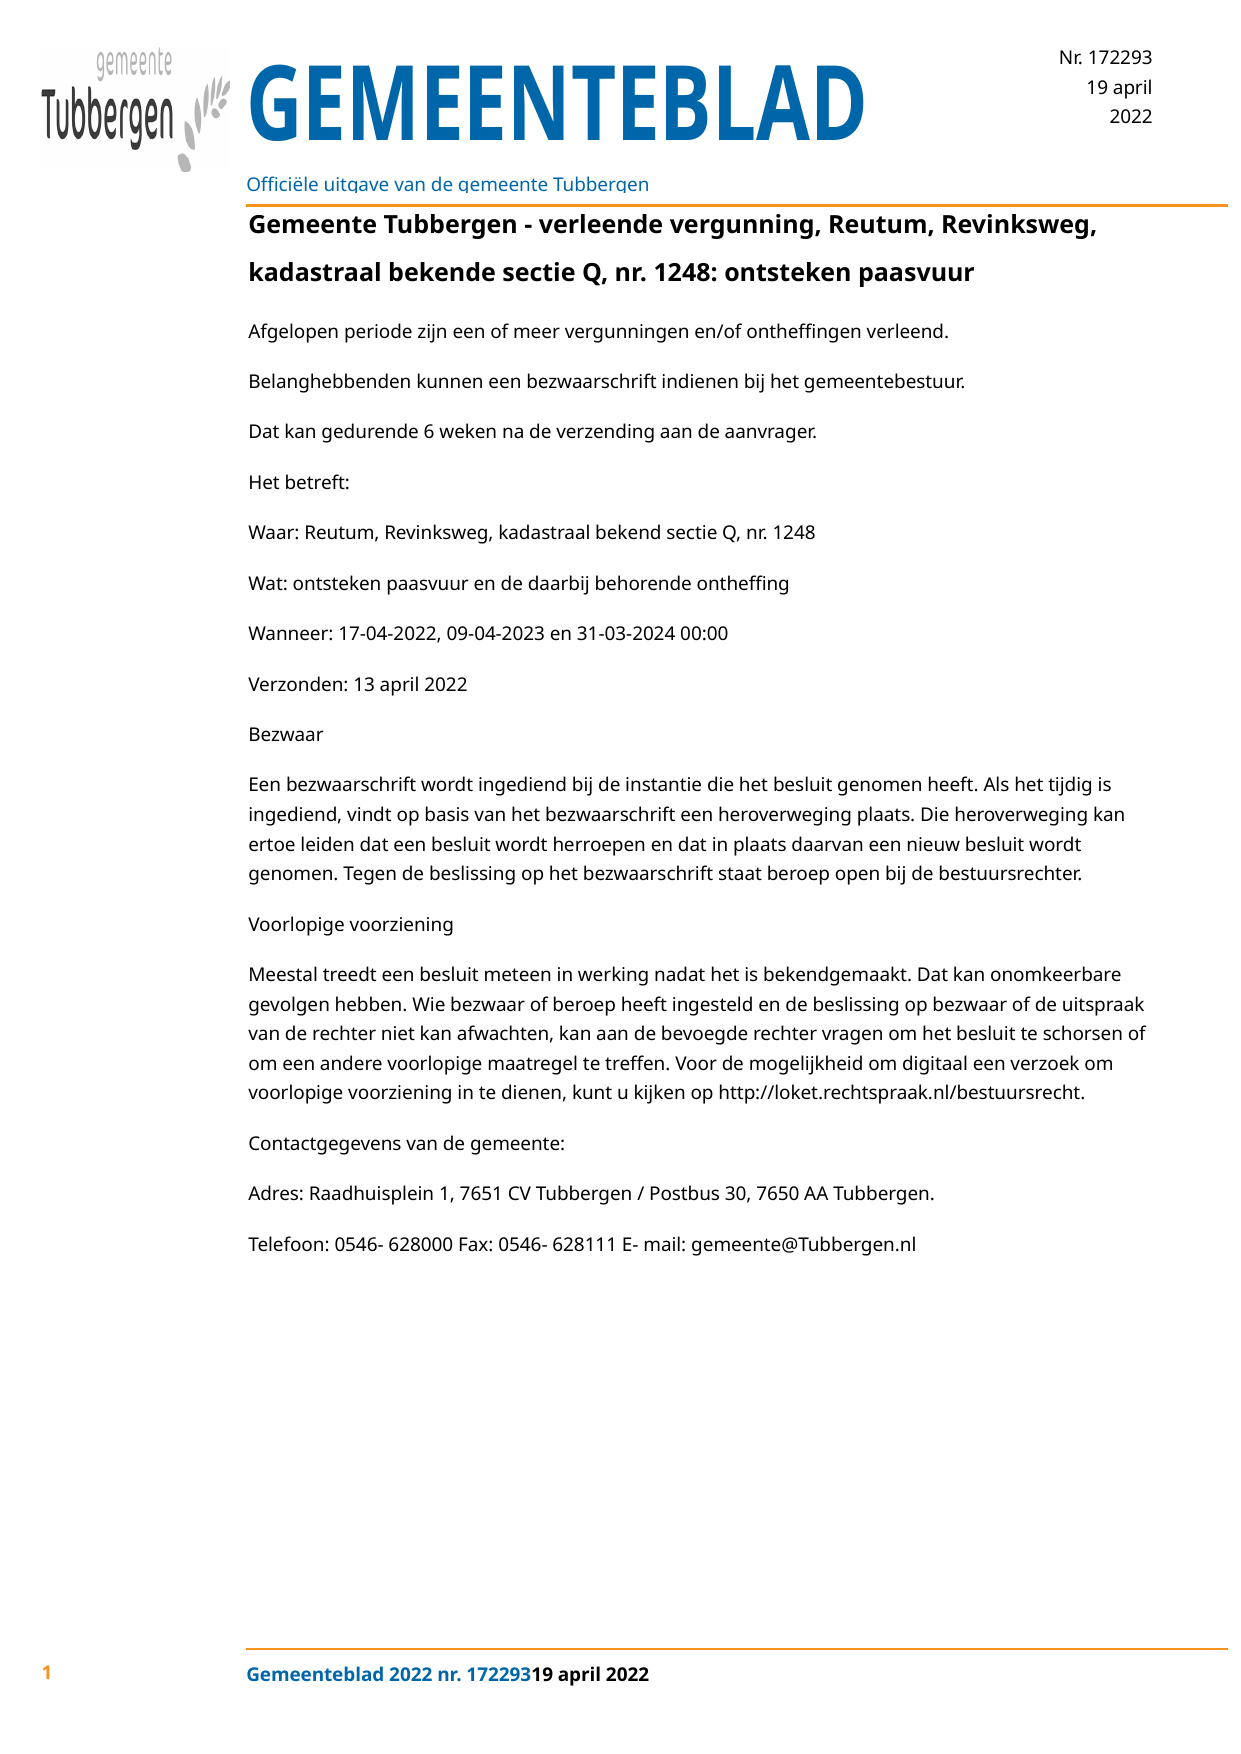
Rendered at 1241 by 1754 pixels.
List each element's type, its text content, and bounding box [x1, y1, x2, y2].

text Waar: Reutum, Revinksweg, kadastraal bekend sectie Q, nr. 1248 [248, 519, 1152, 545]
text Contactgegevens van de gemeente: [248, 1130, 1152, 1156]
picture [41, 47, 231, 172]
text Een bezwaarschrift wordt ingediend bij de instantie die het besluit genomen heeft. Als het tijdig is ingediend, vindt op basis van het bezwaarschrift een heroverweging plaats. Die heroverweging kan ertoe leiden dat een besluit wordt herroepen en dat in plaats daarvan een nieuw besluit wordt genomen. Tegen de beslissing op het bezwaarschrift staat beroep open bij de bestuursrechter. [248, 772, 1152, 886]
text Telefoon: 0546- 628000 Fax: 0546- 628111 E- mail: gemeente@Tubbergen.nl [248, 1231, 1152, 1257]
text Dat kan gedurende 6 weken na de verzending aan de aanvrager. [248, 419, 1152, 444]
text Het betreft: [248, 469, 1152, 495]
text Meestal treedt een besluit meteen in werking nadat het is bekendgemaakt. Dat kan onomkeerbare gevolgen hebben. Wie bezwaar of beroep heeft ingesteld en de beslissing op bezwaar of de uitspraak van de rechter niet kan afwachten, kan aan de bevoegde rechter vragen om het besluit te schorsen of om een andere voorlopige maatregel te treffen. Voor de mogelijkheid om digitaal een verzoek om voorlopige voorziening in te dienen, kunt u kijken op http://loket.rechtspraak.nl/bestuursrecht. [248, 961, 1152, 1105]
text Gemeente Tubbergen - verleende vergunning, Reutum, Revinksweg, kadastraal bekende sectie Q, nr. 1248: ontsteken paasvuur [248, 207, 1152, 288]
text Belanghebbenden kunnen een bezwaarschrift indienen bij het gemeentebestuur. [248, 368, 1152, 394]
text Afgelopen periode zijn een of meer vergunningen en/of ontheffingen verleend. [248, 318, 1152, 344]
text Verzonden: 13 april 2022 [248, 671, 1152, 697]
text Bezwaar [248, 721, 1152, 747]
text Wat: ontsteken paasvuur en de daarbij behorende ontheffing [248, 570, 1152, 596]
text Adres: Raadhuisplein 1, 7651 CV Tubbergen / Postbus 30, 7650 AA Tubbergen. [248, 1180, 1152, 1206]
text Voorlopige voorziening [248, 911, 1152, 937]
text Wanneer: 17-04-2022, 09-04-2023 en 31-03-2024 00:00 [248, 620, 1152, 646]
